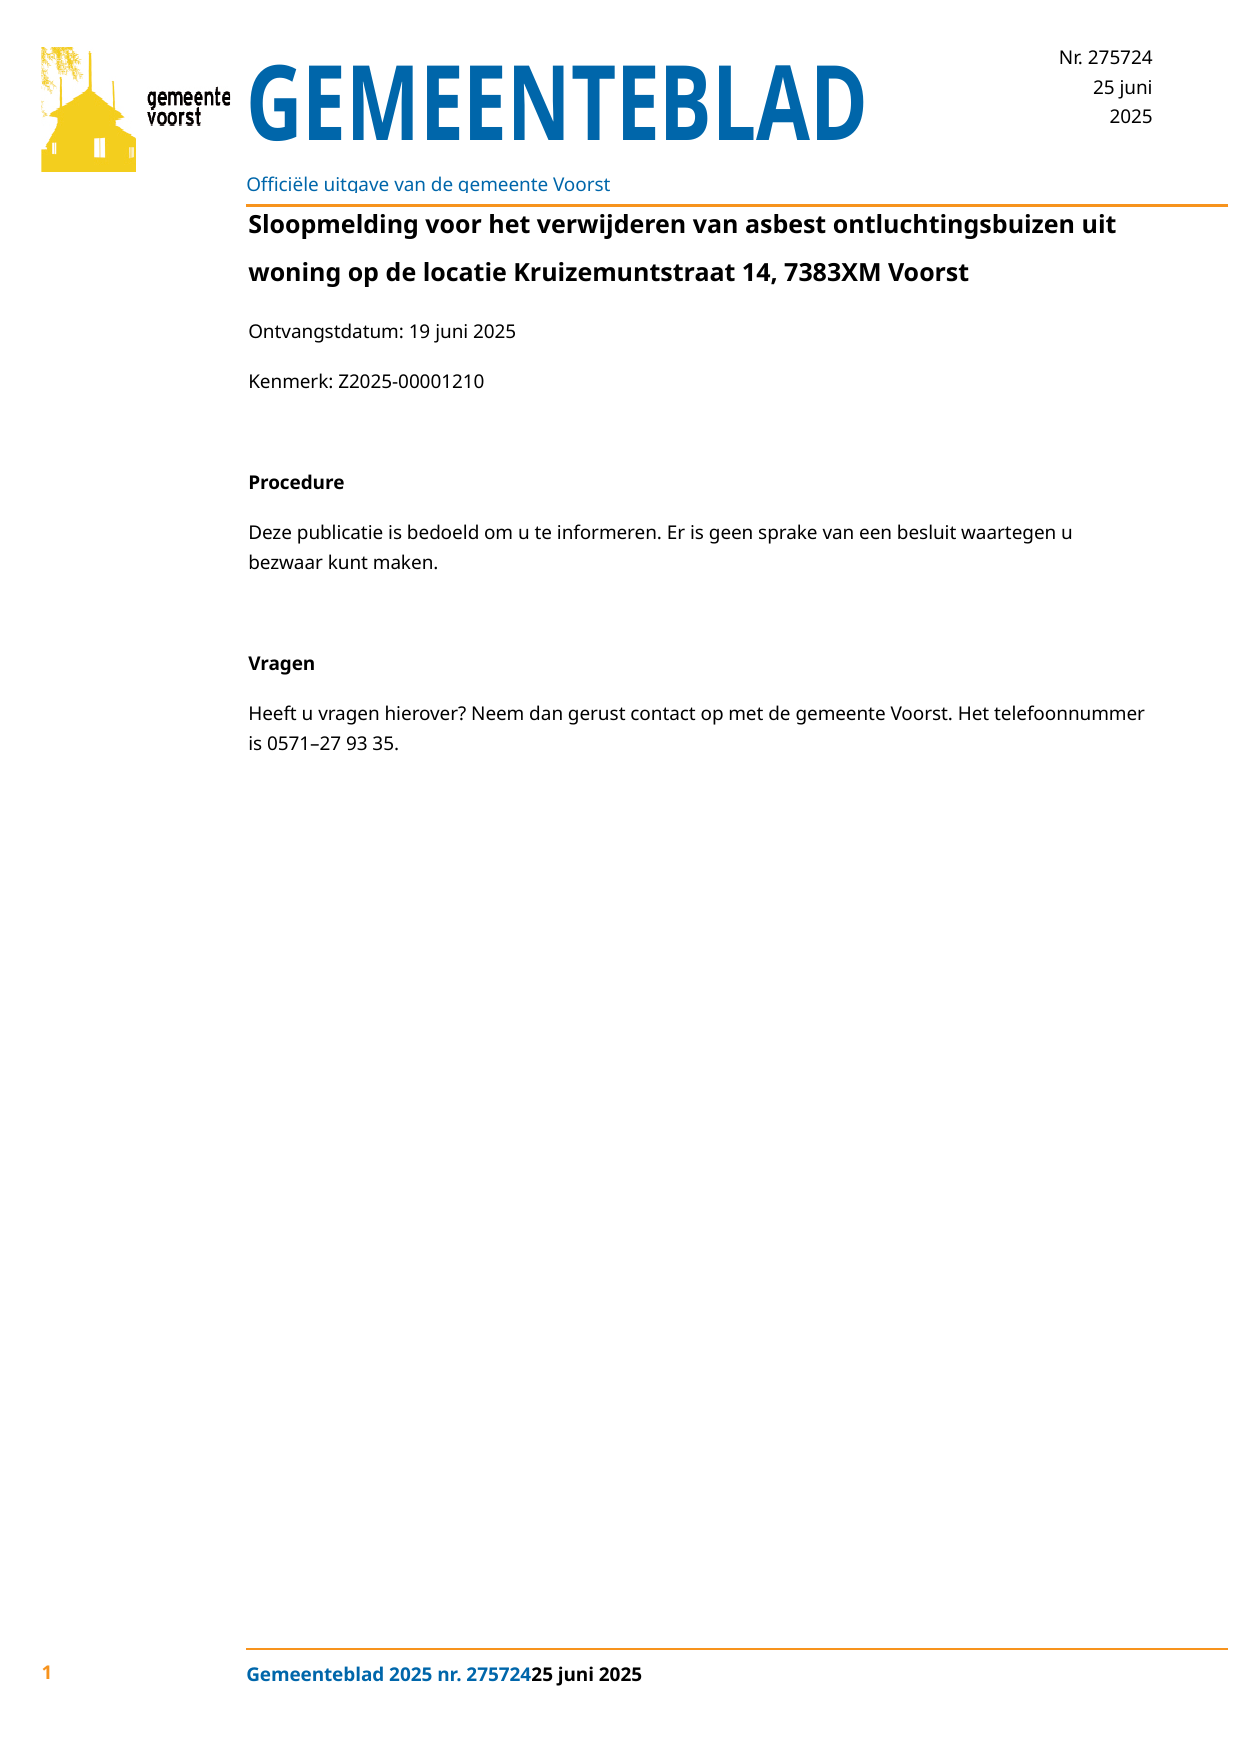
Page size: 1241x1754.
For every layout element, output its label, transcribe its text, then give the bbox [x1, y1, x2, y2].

text Sloopmelding voor het verwijderen van asbest ontluchtingsbuizen uit woning op de locatie Kruizemuntstraat 14, 7383XM Voorst [248, 207, 1152, 288]
picture [41, 47, 231, 172]
text Deze publicatie is bedoeld om u te informeren. Er is geen sprake van een besluit waartegen u bezwaar kunt maken. [248, 519, 1152, 575]
text Kenmerk: Z2025-00001210 [248, 368, 1152, 394]
text Procedure [248, 469, 1152, 495]
text Vragen [248, 650, 1152, 676]
text Ontvangstdatum: 19 juni 2025 [248, 318, 1152, 344]
text Heeft u vragen hierover? Neem dan gerust contact op met de gemeente Voorst. Het telefoonnummer is 0571–27 93 35. [248, 700, 1152, 756]
